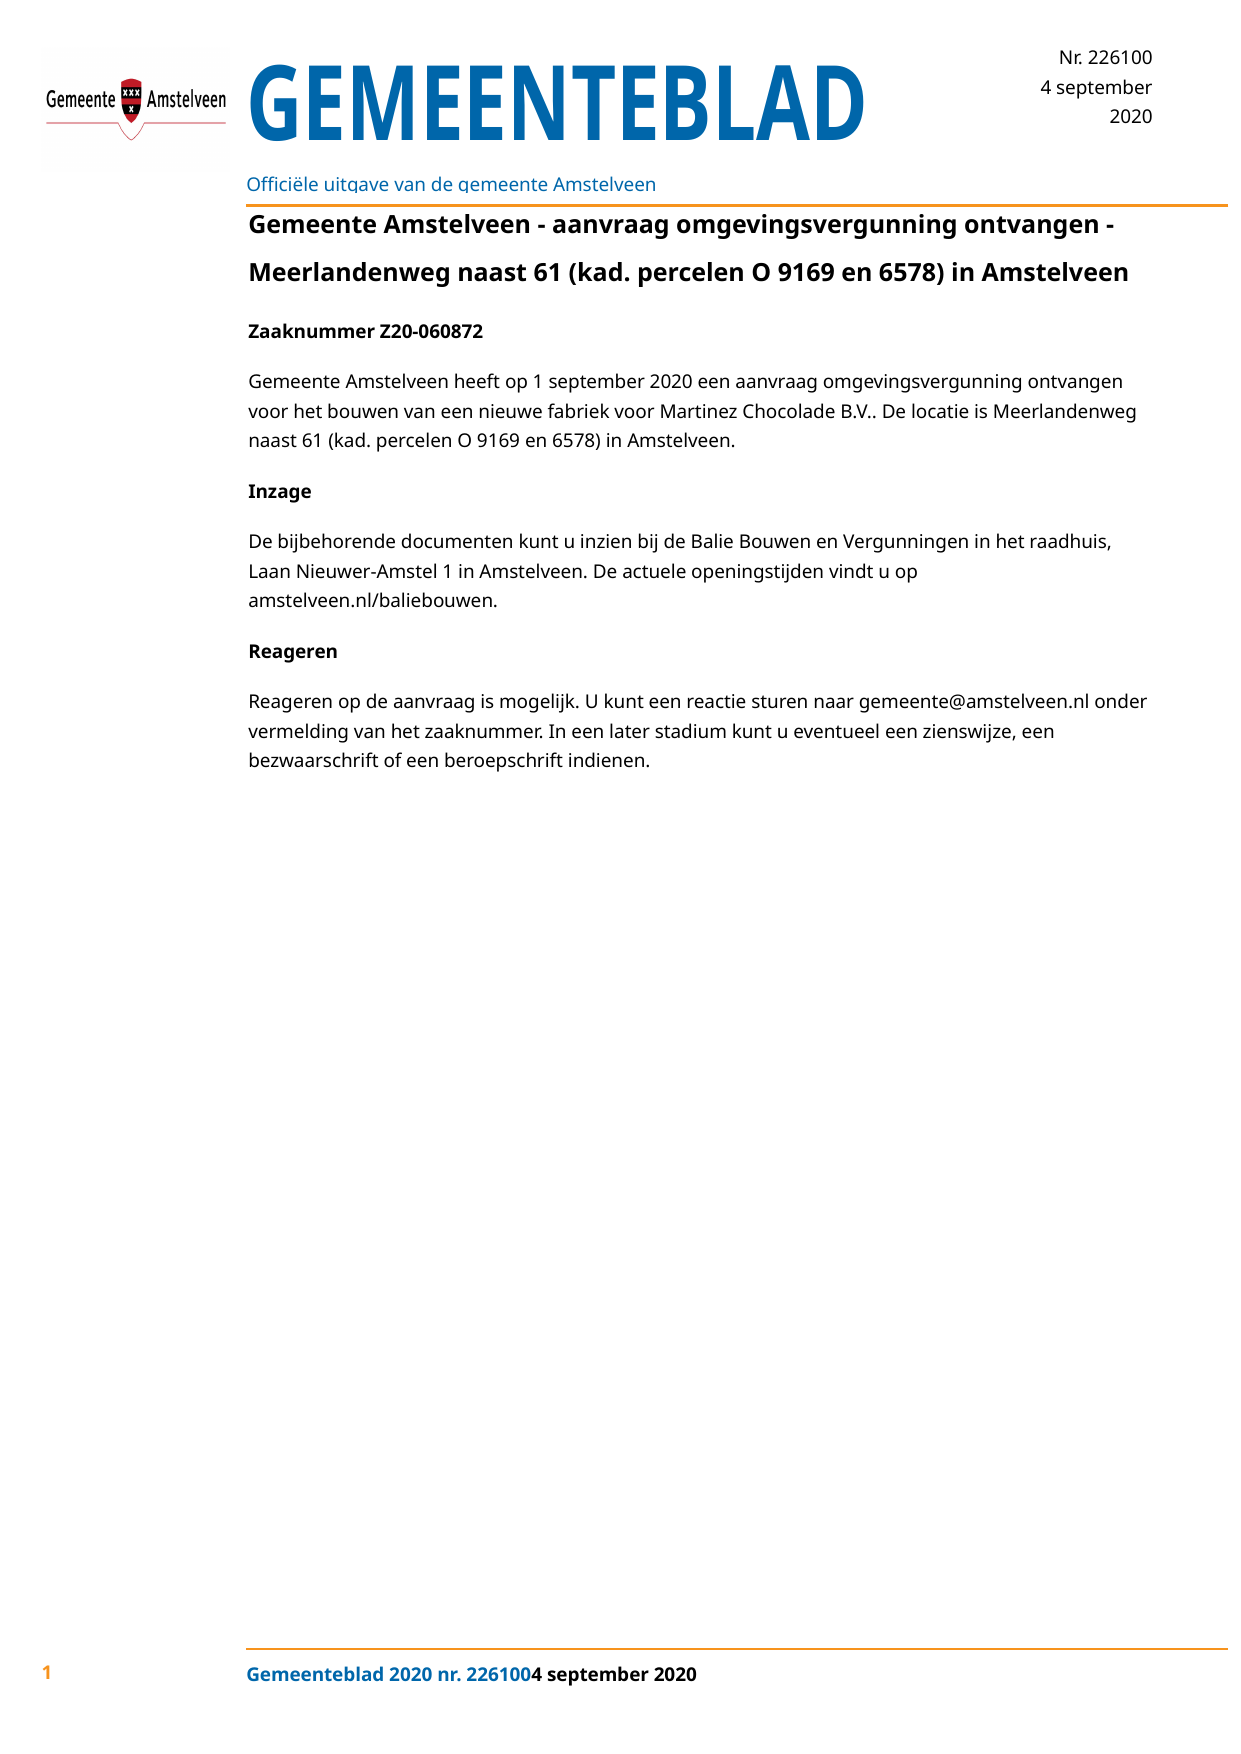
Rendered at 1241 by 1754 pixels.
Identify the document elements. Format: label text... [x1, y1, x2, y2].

picture [41, 47, 231, 172]
text Zaaknummer Z20-060872 [248, 318, 1152, 344]
text Reageren [248, 638, 1152, 664]
text De bijbehorende documenten kunt u inzien bij de Balie Bouwen en Vergunningen in het raadhuis, Laan Nieuwer-Amstel 1 in Amstelveen. De actuele openingstijden vindt u op amstelveen.nl/baliebouwen. [248, 528, 1152, 613]
text Inzage [248, 478, 1152, 504]
text Reageren op de aanvraag is mogelijk. U kunt een reactie sturen naar gemeente@amstelveen.nl onder vermelding van het zaaknummer. In een later stadium kunt u eventueel een zienswijze, een bezwaarschrift of een beroepschrift indienen. [248, 688, 1152, 773]
text Gemeente Amstelveen - aanvraag omgevingsvergunning ontvangen - Meerlandenweg naast 61 (kad. percelen O 9169 en 6578) in Amstelveen [248, 207, 1152, 288]
text Gemeente Amstelveen heeft op 1 september 2020 een aanvraag omgevingsvergunning ontvangen voor het bouwen van een nieuwe fabriek voor Martinez Chocolade B.V.. De locatie is Meerlandenweg naast 61 (kad. percelen O 9169 en 6578) in Amstelveen. [248, 368, 1152, 453]
